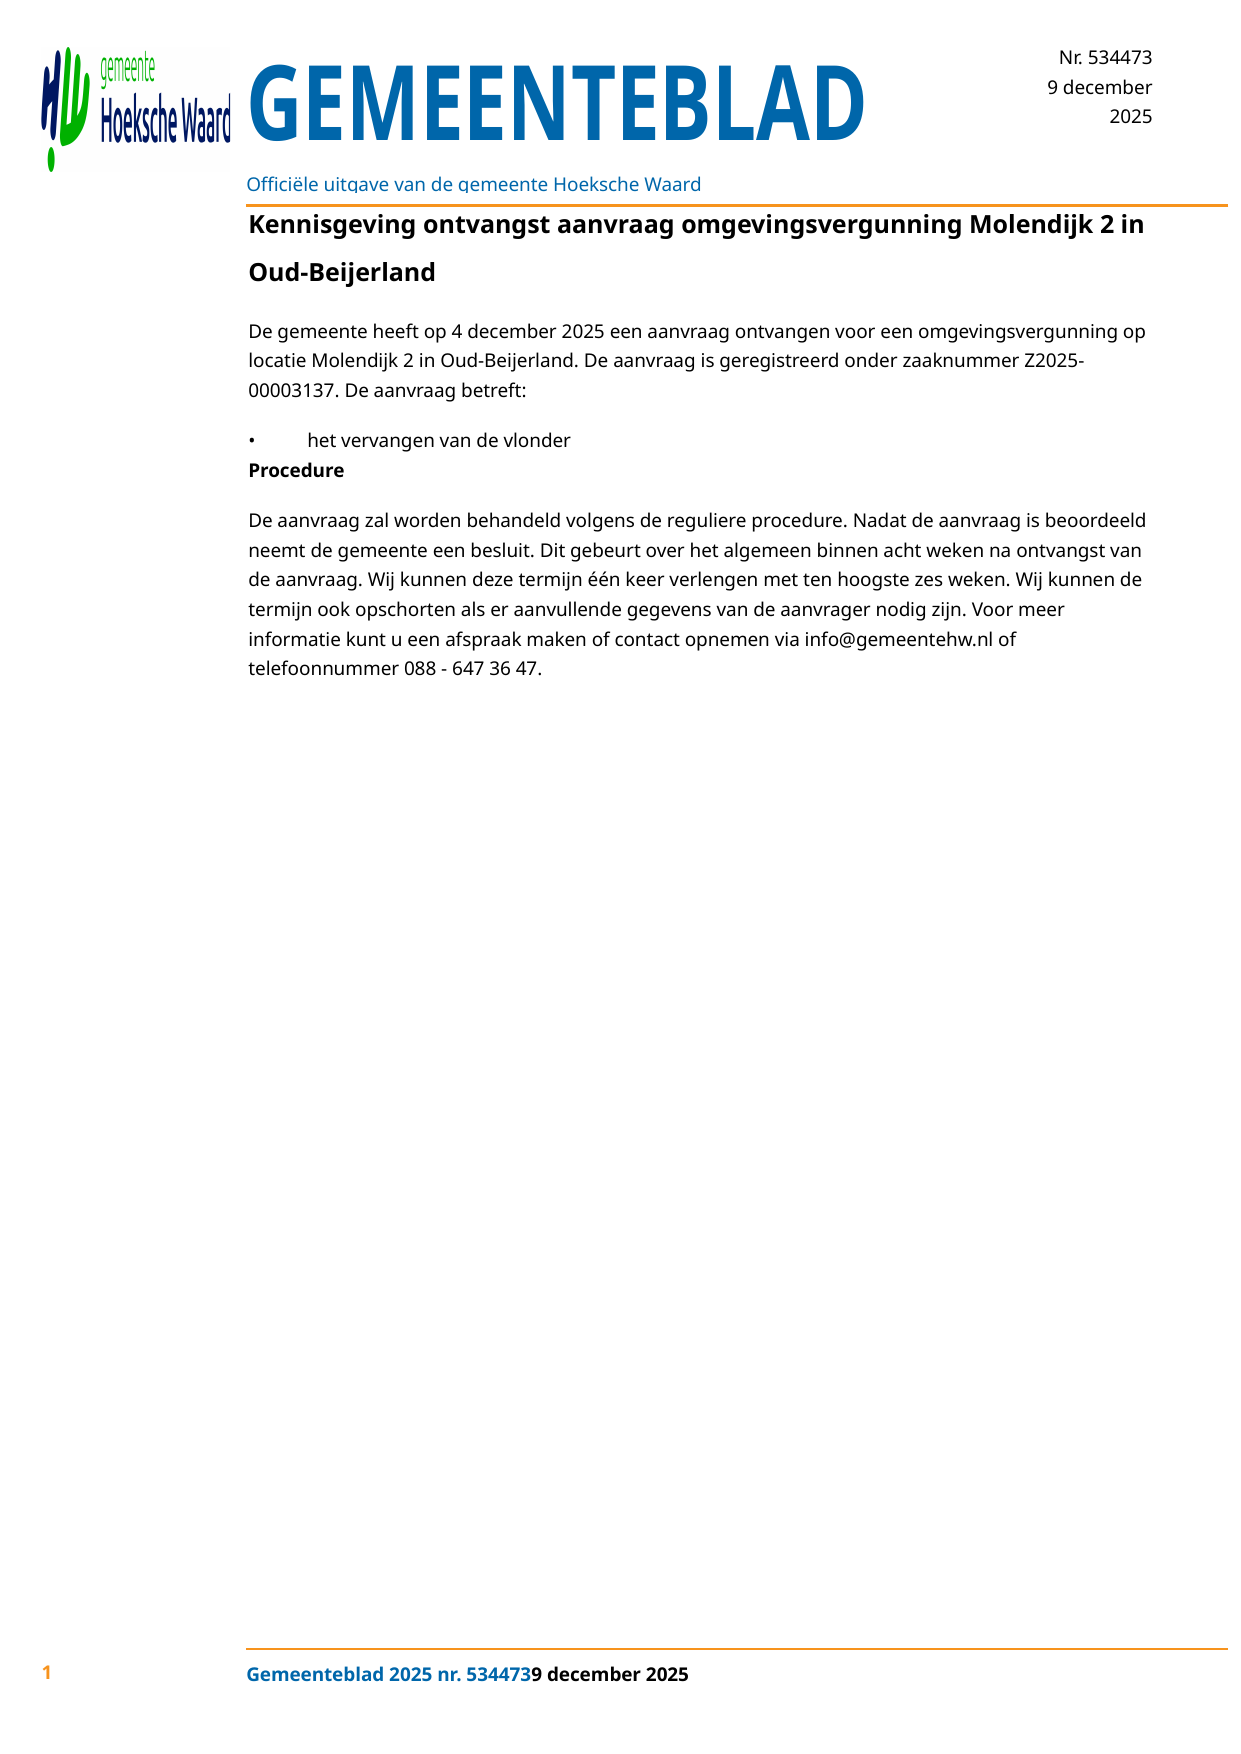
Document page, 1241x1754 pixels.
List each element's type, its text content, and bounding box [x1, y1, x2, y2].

text Procedure [248, 457, 1152, 483]
picture [41, 47, 231, 172]
text De aanvraag zal worden behandeld volgens de reguliere procedure. Nadat de aanvraag is beoordeeld neemt de gemeente een besluit. Dit gebeurt over het algemeen binnen acht weken na ontvangst van de aanvraag. Wij kunnen deze termijn één keer verlengen met ten hoogste zes weken. Wij kunnen de termijn ook opschorten als er aanvullende gegevens van de aanvrager nodig zijn. Voor meer informatie kunt u een afspraak maken of contact opnemen via info@gemeentehw.nl of telefoonnummer 088 - 647 36 47. [248, 507, 1152, 681]
list het vervangen van de vlonder [248, 427, 1152, 453]
text Kennisgeving ontvangst aanvraag omgevingsvergunning Molendijk 2 in Oud-Beijerland [248, 207, 1152, 288]
text De gemeente heeft op 4 december 2025 een aanvraag ontvangen voor een omgevingsvergunning op locatie Molendijk 2 in Oud-Beijerland. De aanvraag is geregistreerd onder zaaknummer Z2025-00003137. De aanvraag betreft: [248, 318, 1152, 403]
